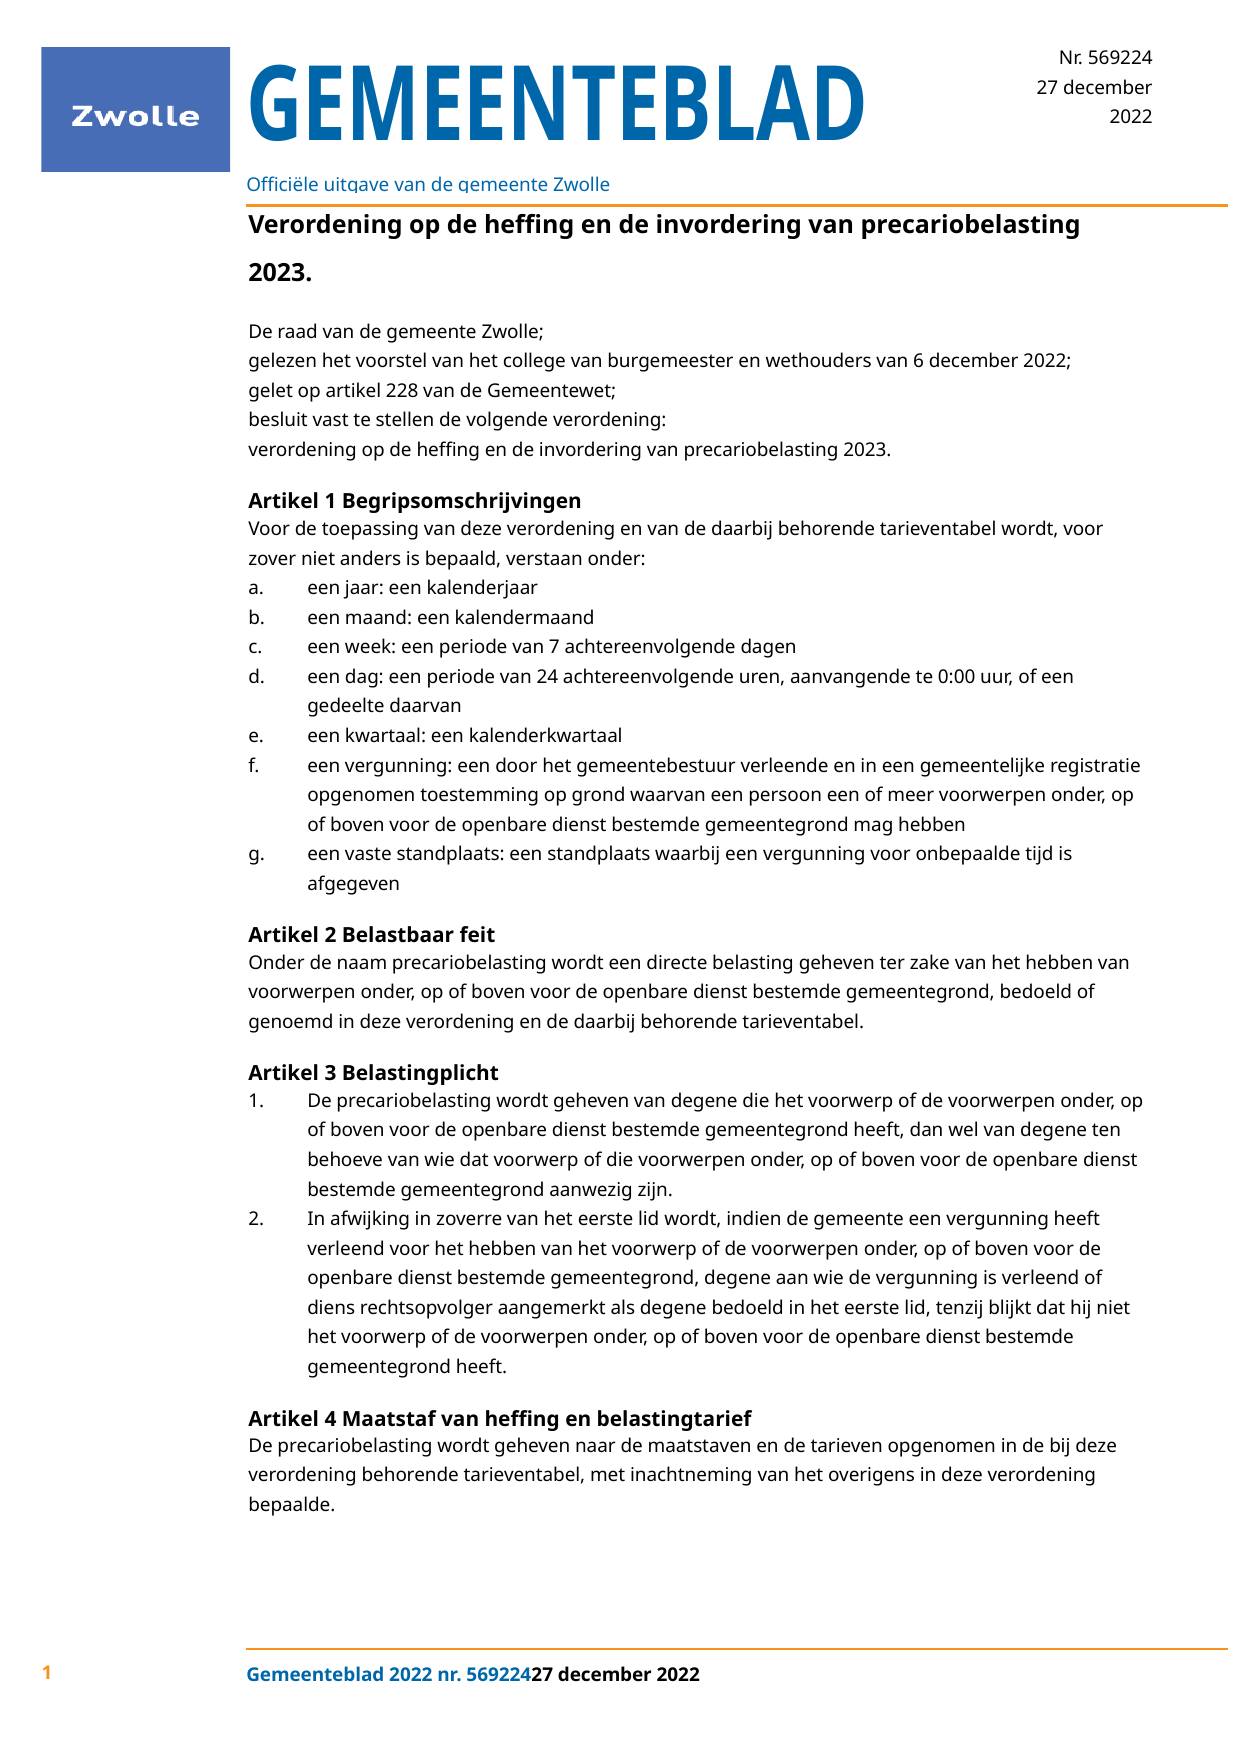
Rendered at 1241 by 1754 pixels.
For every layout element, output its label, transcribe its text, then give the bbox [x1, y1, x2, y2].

text gelet op artikel 228 van de Gemeentewet; [248, 377, 1152, 403]
text Onder de naam precariobelasting wordt een directe belasting geheven ter zake van het hebben van voorwerpen onder, op of boven voor de openbare dienst bestemde gemeentegrond, bedoeld of genoemd in deze verordening en de daarbij behorende tarieventabel. [248, 949, 1152, 1034]
list een vaste standplaats: een standplaats waarbij een vergunning voor onbepaalde tijd is afgegeven [248, 841, 1152, 896]
list een kwartaal: een kalenderkwartaal [248, 722, 1152, 748]
picture [41, 47, 231, 172]
list De precariobelasting wordt geheven van degene die het voorwerp of de voorwerpen onder, op of boven voor de openbare dienst bestemde gemeentegrond heeft, dan wel van degene ten behoeve van wie dat voorwerp of die voorwerpen onder, op of boven voor de openbare dienst bestemde gemeentegrond aanwezig zijn. [248, 1087, 1152, 1201]
text gelezen het voorstel van het college van burgemeester en wethouders van 6 december 2022; [248, 347, 1152, 373]
text Artikel 1 Begripsomschrijvingen [248, 487, 1152, 515]
text verordening op de heffing en de invordering van precariobelasting 2023. [248, 436, 1152, 462]
text Verordening op de heffing en de invordering van precariobelasting 2023. [248, 207, 1152, 288]
text besluit vast te stellen de volgende verordening: [248, 407, 1152, 432]
list In afwijking in zoverre van het eerste lid wordt, indien de gemeente een vergunning heeft verleend voor het hebben van het voorwerp of de voorwerpen onder, op of boven voor de openbare dienst bestemde gemeentegrond, degene aan wie de vergunning is verleend of diens rechtsopvolger aangemerkt als degene bedoeld in het eerste lid, tenzij blijkt dat hij niet het voorwerp of de voorwerpen onder, op of boven voor de openbare dienst bestemde gemeentegrond heeft. [248, 1205, 1152, 1379]
text De precariobelasting wordt geheven naar de maatstaven en de tarieven opgenomen in de bij deze verordening behorende tarieventabel, met inachtneming van het overigens in deze verordening bepaalde. [248, 1432, 1152, 1517]
list een dag: een periode van 24 achtereenvolgende uren, aanvangende te 0:00 uur, of een gedeelte daarvan [248, 663, 1152, 718]
text De raad van de gemeente Zwolle; [248, 318, 1152, 344]
list een jaar: een kalenderjaar [248, 574, 1152, 600]
list een vergunning: een door het gemeentebestuur verleende en in een gemeentelijke registratie opgenomen toestemming op grond waarvan een persoon een of meer voorwerpen onder, op of boven voor de openbare dienst bestemde gemeentegrond mag hebben [248, 752, 1152, 837]
text Artikel 4 Maatstaf van heffing en belastingtarief [248, 1404, 1152, 1432]
text Artikel 2 Belastbaar feit [248, 921, 1152, 949]
list een week: een periode van 7 achtereenvolgende dagen [248, 633, 1152, 659]
list een maand: een kalendermaand [248, 604, 1152, 629]
text Artikel 3 Belastingplicht [248, 1058, 1152, 1087]
text Voor de toepassing van deze verordening en van de daarbij behorende tarieventabel wordt, voor zover niet anders is bepaald, verstaan onder: [248, 515, 1152, 570]
